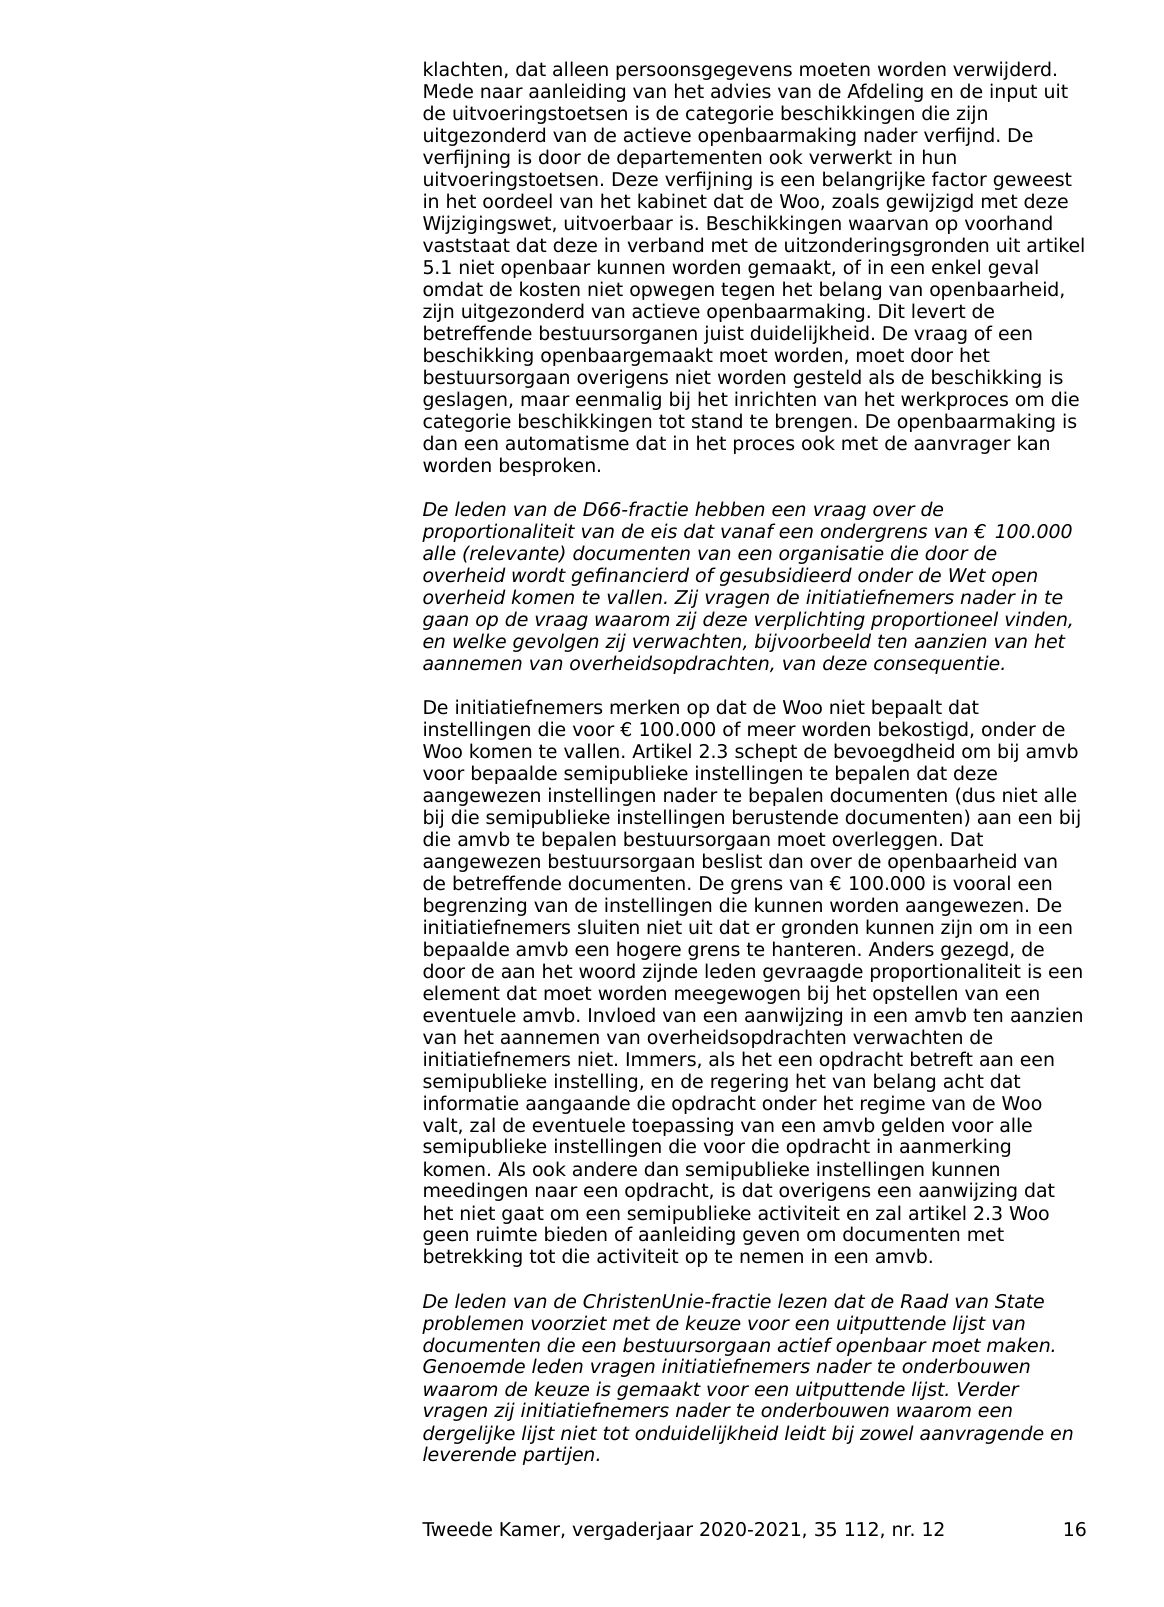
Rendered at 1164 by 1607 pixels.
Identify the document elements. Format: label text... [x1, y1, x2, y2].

text De leden van de D66-fractie hebben een vraag over de proportionaliteit van de eis dat vanaf een ondergrens van € 100.000 alle (relevante) documenten van een organisatie die door de overheid wordt gefinancierd of gesubsidieerd onder de Wet open overheid komen te vallen. Zij vragen de initiatiefnemers nader in te gaan op de vraag waarom zij deze verplichting proportioneel vinden, en welke gevolgen zij verwachten, bijvoorbeeld ten aanzien van het aannemen van overheidsopdrachten, van deze consequentie. [422, 499, 1087, 675]
text De initiatiefnemers merken op dat de Woo niet bepaalt dat instellingen die voor € 100.000 of meer worden bekostigd, onder de Woo komen te vallen. Artikel 2.3 schept de bevoegdheid om bij amvb voor bepaalde semipublieke instellingen te bepalen dat deze aangewezen instellingen nader te bepalen documenten (dus niet alle bij die semipublieke instellingen berustende documenten) aan een bij die amvb te bepalen bestuursorgaan moet overleggen. Dat aangewezen bestuursorgaan beslist dan over de openbaarheid van de betreffende documenten. De grens van € 100.000 is vooral een begrenzing van de instellingen die kunnen worden aangewezen. De initiatiefnemers sluiten niet uit dat er gronden kunnen zijn om in een bepaalde amvb een hogere grens te hanteren. Anders gezegd, de door de aan het woord zijnde leden gevraagde proportionaliteit is een element dat moet worden meegewogen bij het opstellen van een eventuele amvb. Invloed van een aanwijzing in een amvb ten aanzien van het aannemen van overheidsopdrachten verwachten de initiatiefnemers niet. Immers, als het een opdracht betreft aan een semipublieke instelling, en de regering het van belang acht dat informatie aangaande die opdracht onder het regime van de Woo valt, zal de eventuele toepassing van een amvb gelden voor alle semipublieke instellingen die voor die opdracht in aanmerking komen. Als ook andere dan semipublieke instellingen kunnen meedingen naar een opdracht, is dat overigens een aanwijzing dat het niet gaat om een semipublieke activiteit en zal artikel 2.3 Woo geen ruimte bieden of aanleiding geven om documenten met betrekking tot die activiteit op te nemen in een amvb. [422, 697, 1087, 1268]
text klachten, dat alleen persoonsgegevens moeten worden verwijderd. Mede naar aanleiding van het advies van de Afdeling en de input uit de uitvoeringstoetsen is de categorie beschikkingen die zijn uitgezonderd van de actieve openbaarmaking nader verfijnd. De verfijning is door de departementen ook verwerkt in hun uitvoeringstoetsen. Deze verfijning is een belangrijke factor geweest in het oordeel van het kabinet dat de Woo, zoals gewijzigd met deze Wijzigingswet, uitvoerbaar is. Beschikkingen waarvan op voorhand vaststaat dat deze in verband met de uitzonderingsgronden uit artikel 5.1 niet openbaar kunnen worden gemaakt, of in een enkel geval omdat de kosten niet opwegen tegen het belang van openbaarheid, zijn uitgezonderd van actieve openbaarmaking. Dit levert de betreffende bestuursorganen juist duidelijkheid. De vraag of een beschikking openbaargemaakt moet worden, moet door het bestuursorgaan overigens niet worden gesteld als de beschikking is geslagen, maar eenmalig bij het inrichten van het werkproces om die categorie beschikkingen tot stand te brengen. De openbaarmaking is dan een automatisme dat in het proces ook met de aanvrager kan worden besproken. [422, 59, 1087, 477]
text De leden van de ChristenUnie-fractie lezen dat de Raad van State problemen voorziet met de keuze voor een uitputtende lijst van documenten die een bestuursorgaan actief openbaar moet maken. Genoemde leden vragen initiatiefnemers nader te onderbouwen waarom de keuze is gemaakt voor een uitputtende lijst. Verder vragen zij initiatiefnemers nader te onderbouwen waarom een dergelijke lijst niet tot onduidelijkheid leidt bij zowel aanvragende en leverende partijen. [422, 1291, 1087, 1466]
